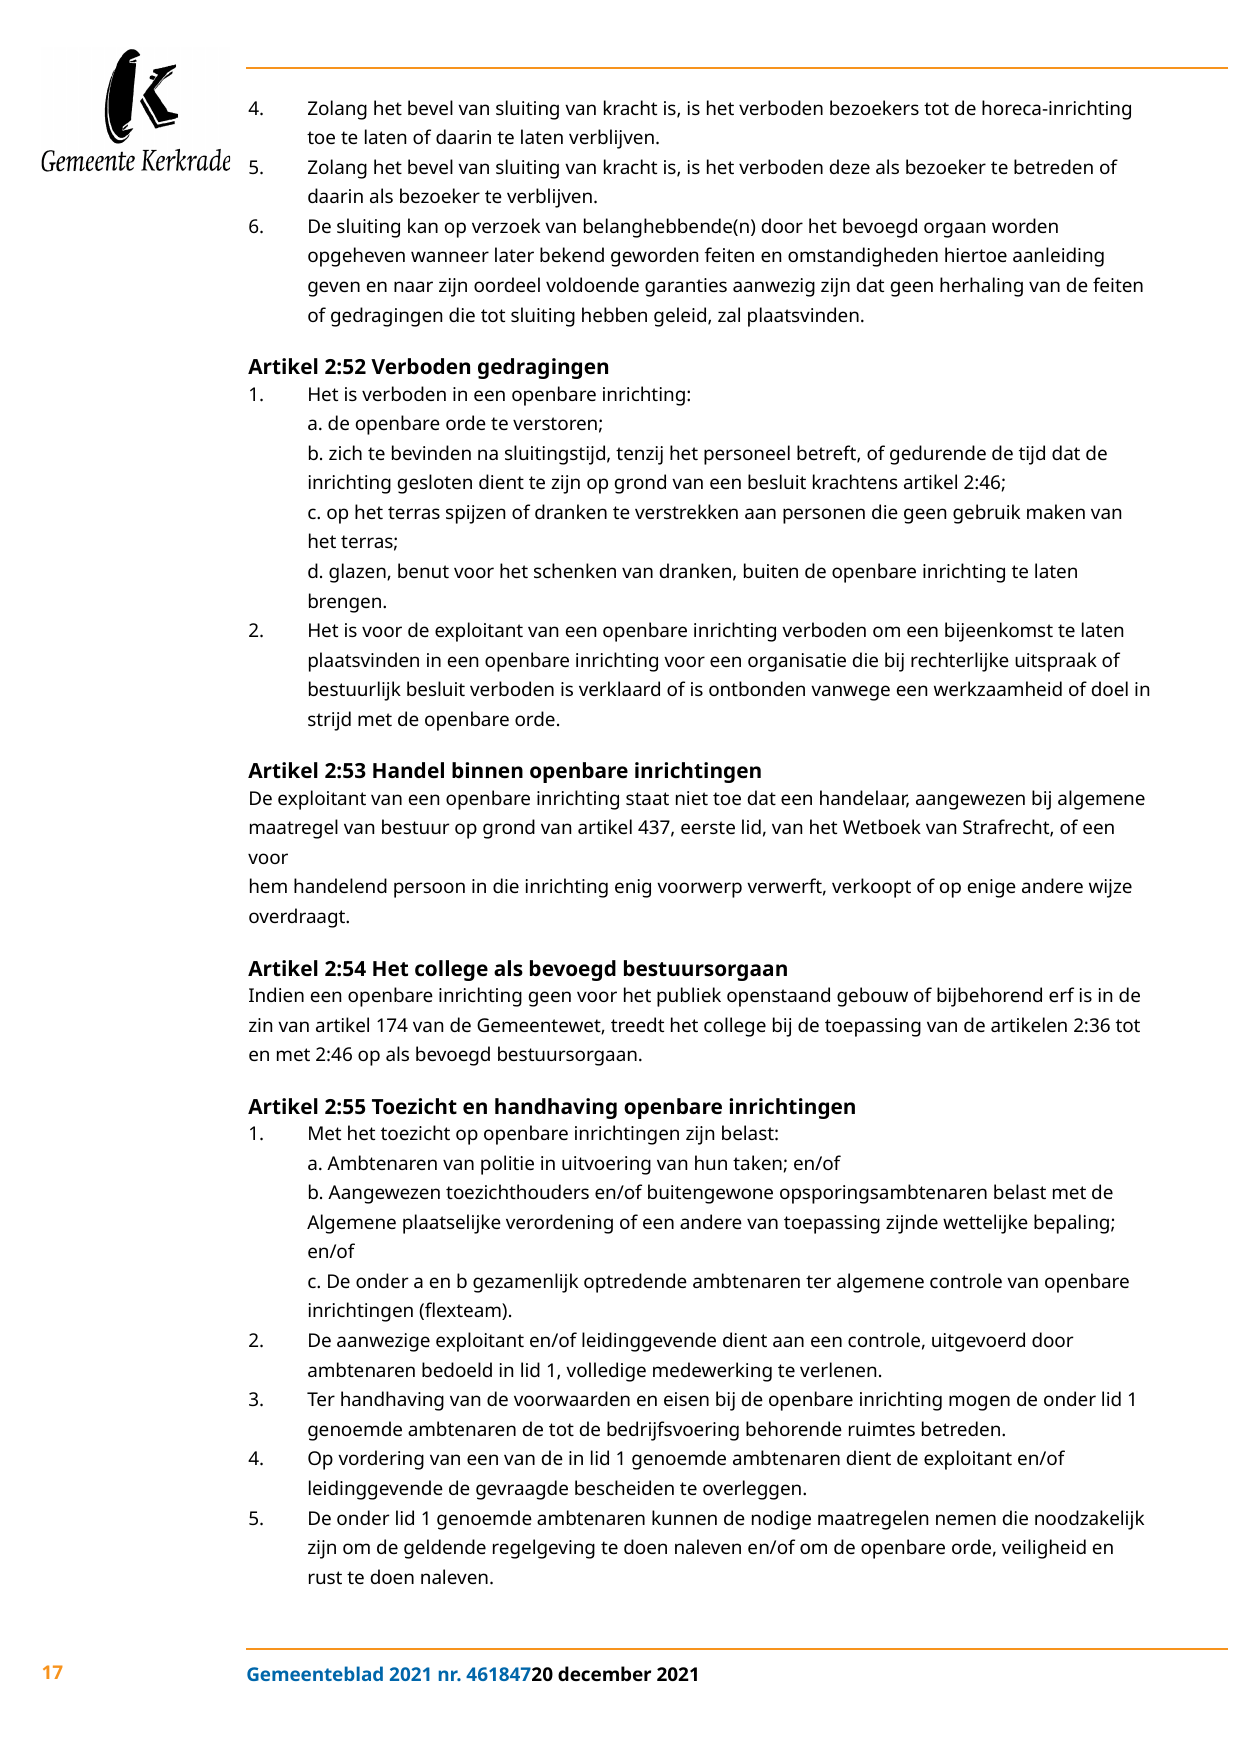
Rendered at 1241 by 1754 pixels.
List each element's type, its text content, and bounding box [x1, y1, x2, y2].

list Ter handhaving van de voorwaarden en eisen bij de openbare inrichting mogen de onder lid 1 genoemde ambtenaren de tot de bedrijfsvoering behorende ruimtes betreden. [248, 1386, 1152, 1442]
text Artikel 2:52 Verboden gedragingen [248, 352, 1152, 381]
list b. zich te bevinden na sluitingstijd, tenzij het personeel betreft, of gedurende de tijd dat de inrichting gesloten dient te zijn op grond van een besluit krachtens artikel 2:46; [248, 440, 1152, 495]
list b. Aangewezen toezichthouders en/of buitengewone opsporingsambtenaren belast met de Algemene plaatselijke verordening of een andere van toepassing zijnde wettelijke bepaling; en/of [248, 1179, 1152, 1264]
text De exploitant van een openbare inrichting staat niet toe dat een handelaar, aangewezen bij algemene maatregel van bestuur op grond van artikel 437, eerste lid, van het Wetboek van Strafrecht, of een voor [248, 785, 1152, 870]
list De sluiting kan op verzoek van belanghebbende(n) door het bevoegd orgaan worden opgeheven wanneer later bekend geworden feiten en omstandigheden hiertoe aanleiding geven en naar zijn oordeel voldoende garanties aanwezig zijn dat geen herhaling van de feiten of gedragingen die tot sluiting hebben geleid, zal plaatsvinden. [248, 213, 1152, 328]
text Artikel 2:53 Handel binnen openbare inrichtingen [248, 757, 1152, 785]
picture [41, 47, 231, 172]
list c. De onder a en b gezamenlijk optredende ambtenaren ter algemene controle van openbare inrichtingen (flexteam). [248, 1268, 1152, 1323]
list Zolang het bevel van sluiting van kracht is, is het verboden bezoekers tot de horeca-inrichting toe te laten of daarin te laten verblijven. [248, 95, 1152, 150]
text Indien een openbare inrichting geen voor het publiek openstaand gebouw of bijbehorend erf is in de zin van artikel 174 van de Gemeentewet, treedt het college bij de toepassing van de artikelen 2:36 tot en met 2:46 op als bevoegd bestuursorgaan. [248, 982, 1152, 1067]
text Artikel 2:54 Het college als bevoegd bestuursorgaan [248, 954, 1152, 982]
list Op vordering van een van de in lid 1 genoemde ambtenaren dient de exploitant en/of leidinggevende de gevraagde bescheiden te overleggen. [248, 1446, 1152, 1501]
list Het is verboden in een openbare inrichting: [248, 381, 1152, 406]
text Artikel 2:55 Toezicht en handhaving openbare inrichtingen [248, 1092, 1152, 1120]
list c. op het terras spijzen of dranken te verstrekken aan personen die geen gebruik maken van het terras; [248, 499, 1152, 554]
list Met het toezicht op openbare inrichtingen zijn belast: [248, 1120, 1152, 1146]
list Het is voor de exploitant van een openbare inrichting verboden om een bijeenkomst te laten plaatsvinden in een openbare inrichting voor een organisatie die bij rechterlijke uitspraak of bestuurlijk besluit verboden is verklaard of is ontbonden vanwege een werkzaamheid of doel in strijd met de openbare orde. [248, 617, 1152, 732]
list d. glazen, benut voor het schenken van dranken, buiten de openbare inrichting te laten brengen. [248, 558, 1152, 613]
list De aanwezige exploitant en/of leidinggevende dient aan een controle, uitgevoerd door ambtenaren bedoeld in lid 1, volledige medewerking te verlenen. [248, 1327, 1152, 1383]
list Zolang het bevel van sluiting van kracht is, is het verboden deze als bezoeker te betreden of daarin als bezoeker te verblijven. [248, 154, 1152, 209]
list De onder lid 1 genoemde ambtenaren kunnen de nodige maatregelen nemen die noodzakelijk zijn om de geldende regelgeving te doen naleven en/of om de openbare orde, veiligheid en rust te doen naleven. [248, 1505, 1152, 1590]
list a. de openbare orde te verstoren; [248, 410, 1152, 436]
list a. Ambtenaren van politie in uitvoering van hun taken; en/of [248, 1150, 1152, 1176]
text hem handelend persoon in die inrichting enig voorwerp verwerft, verkoopt of op enige andere wijze overdraagt. [248, 874, 1152, 929]
